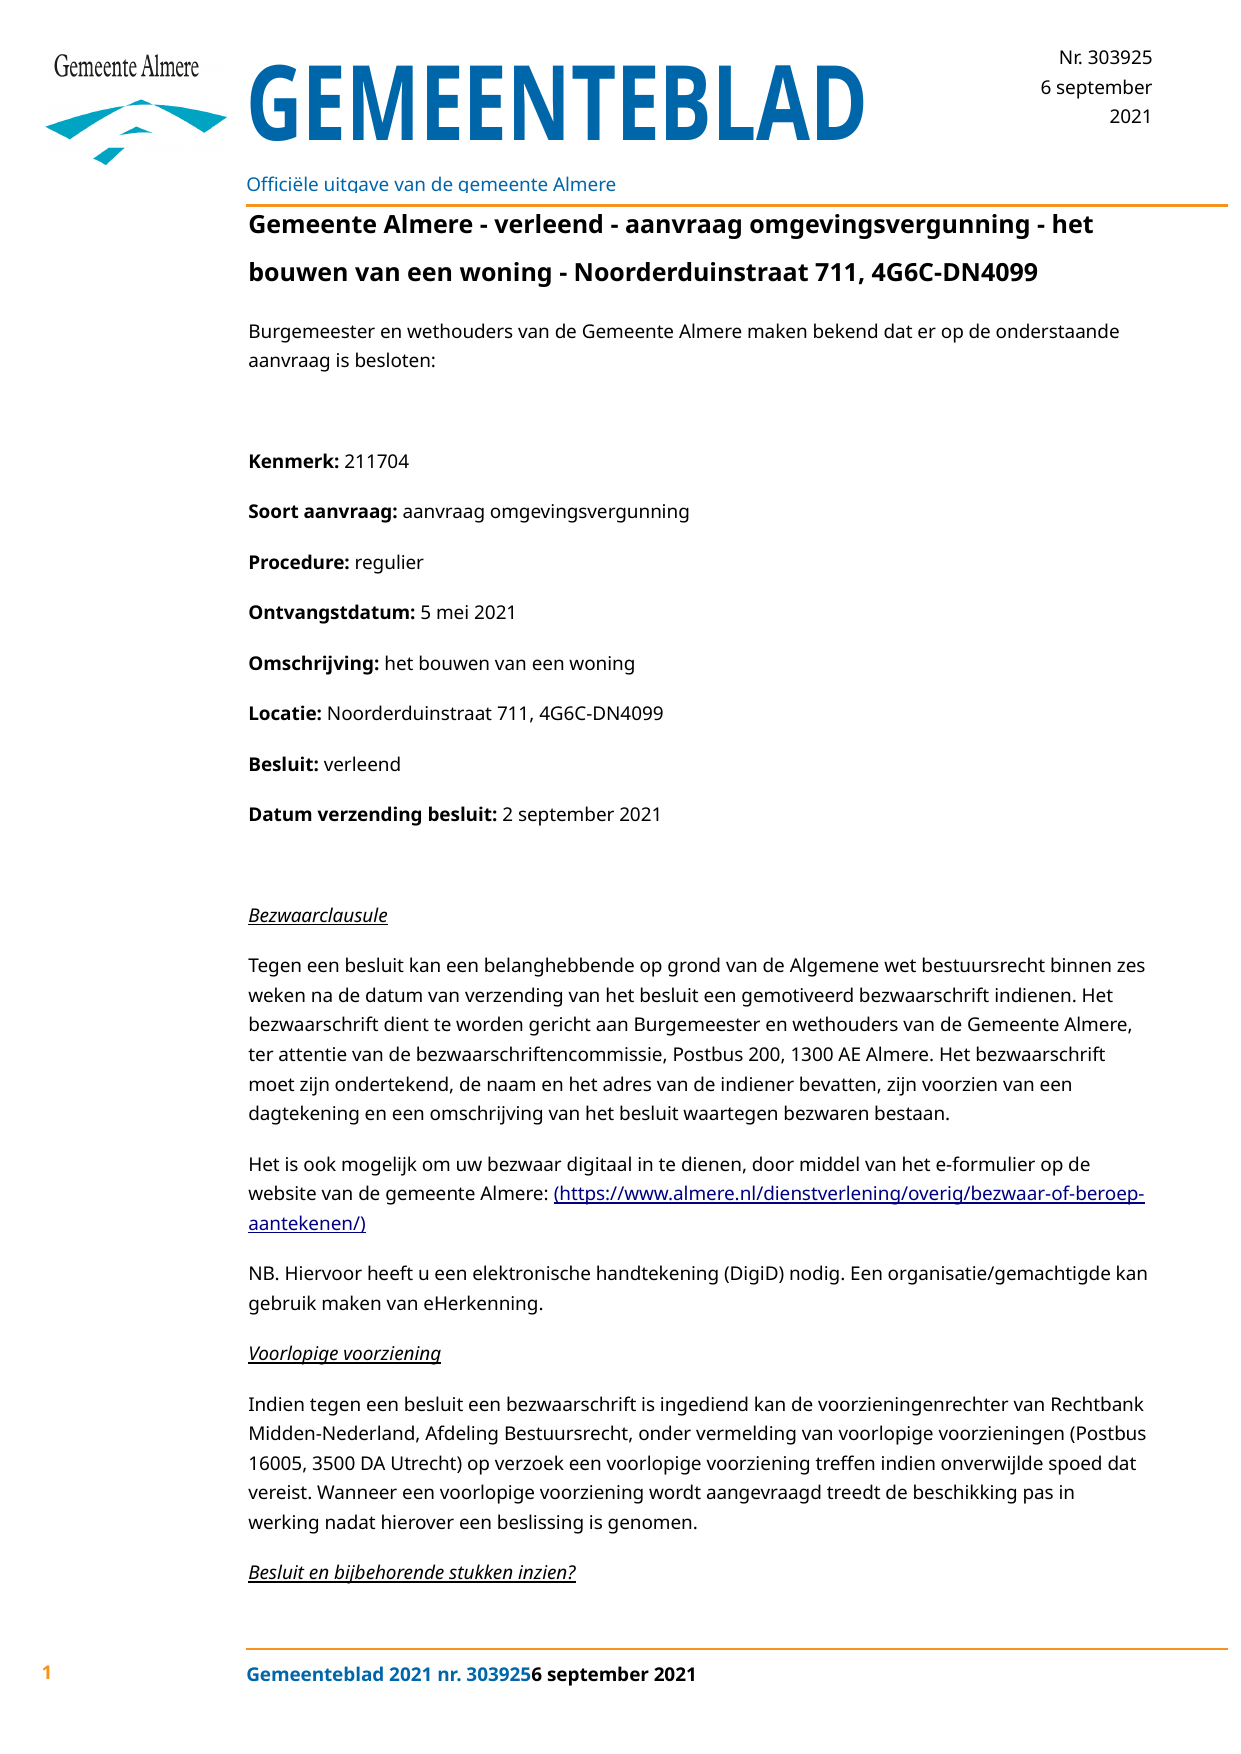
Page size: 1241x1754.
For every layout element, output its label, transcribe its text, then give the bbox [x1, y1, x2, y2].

text Procedure: regulier [248, 549, 1152, 575]
text Datum verzending besluit: 2 september 2021 [248, 801, 1152, 827]
text Besluit: verleend [248, 751, 1152, 777]
picture [41, 47, 231, 172]
text Ontvangstdatum: 5 mei 2021 [248, 599, 1152, 625]
text Voorlopige voorziening [248, 1340, 1152, 1366]
text Kenmerk: 211704 [248, 448, 1152, 474]
text Het is ook mogelijk om uw bezwaar digitaal in te dienen, door middel van het e-formulier op de website van de gemeente Almere: (https://www.almere.nl/dienstverlening/overig/bezwaar-of-beroep-aantekenen/) [248, 1151, 1152, 1236]
text NB. Hiervoor heeft u een elektronische handtekening (DigiD) nodig. Een organisatie/gemachtigde kan gebruik maken van eHerkenning. [248, 1260, 1152, 1316]
text Bezwaarclausule [248, 902, 1152, 928]
text Tegen een besluit kan een belanghebbende op grond van de Algemene wet bestuursrecht binnen zes weken na de datum van verzending van het besluit een gemotiveerd bezwaarschrift indienen. Het bezwaarschrift dient te worden gericht aan Burgemeester en wethouders van de Gemeente Almere, ter attentie van de bezwaarschriftencommissie, Postbus 200, 1300 AE Almere. Het bezwaarschrift moet zijn ondertekend, de naam en het adres van de indiener bevatten, zijn voorzien van een dagtekening en een omschrijving van het besluit waartegen bezwaren bestaan. [248, 952, 1152, 1126]
text Besluit en bijbehorende stukken inzien? [248, 1559, 1152, 1585]
text Indien tegen een besluit een bezwaarschrift is ingediend kan de voorzieningenrechter van Rechtbank Midden-Nederland, Afdeling Bestuursrecht, onder vermelding van voorlopige voorzieningen (Postbus 16005, 3500 DA Utrecht) op verzoek een voorlopige voorziening treffen indien onverwijlde spoed dat vereist. Wanneer een voorlopige voorziening wordt aangevraagd treedt de beschikking pas in werking nadat hierover een beslissing is genomen. [248, 1391, 1152, 1535]
text Omschrijving: het bouwen van een woning [248, 650, 1152, 676]
text Gemeente Almere - verleend - aanvraag omgevingsvergunning - het bouwen van een woning - Noorderduinstraat 711, 4G6C-DN4099 [248, 207, 1152, 288]
text Locatie: Noorderduinstraat 711, 4G6C-DN4099 [248, 700, 1152, 726]
text Burgemeester en wethouders van de Gemeente Almere maken bekend dat er op de onderstaande aanvraag is besloten: [248, 318, 1152, 373]
text Soort aanvraag: aanvraag omgevingsvergunning [248, 499, 1152, 524]
